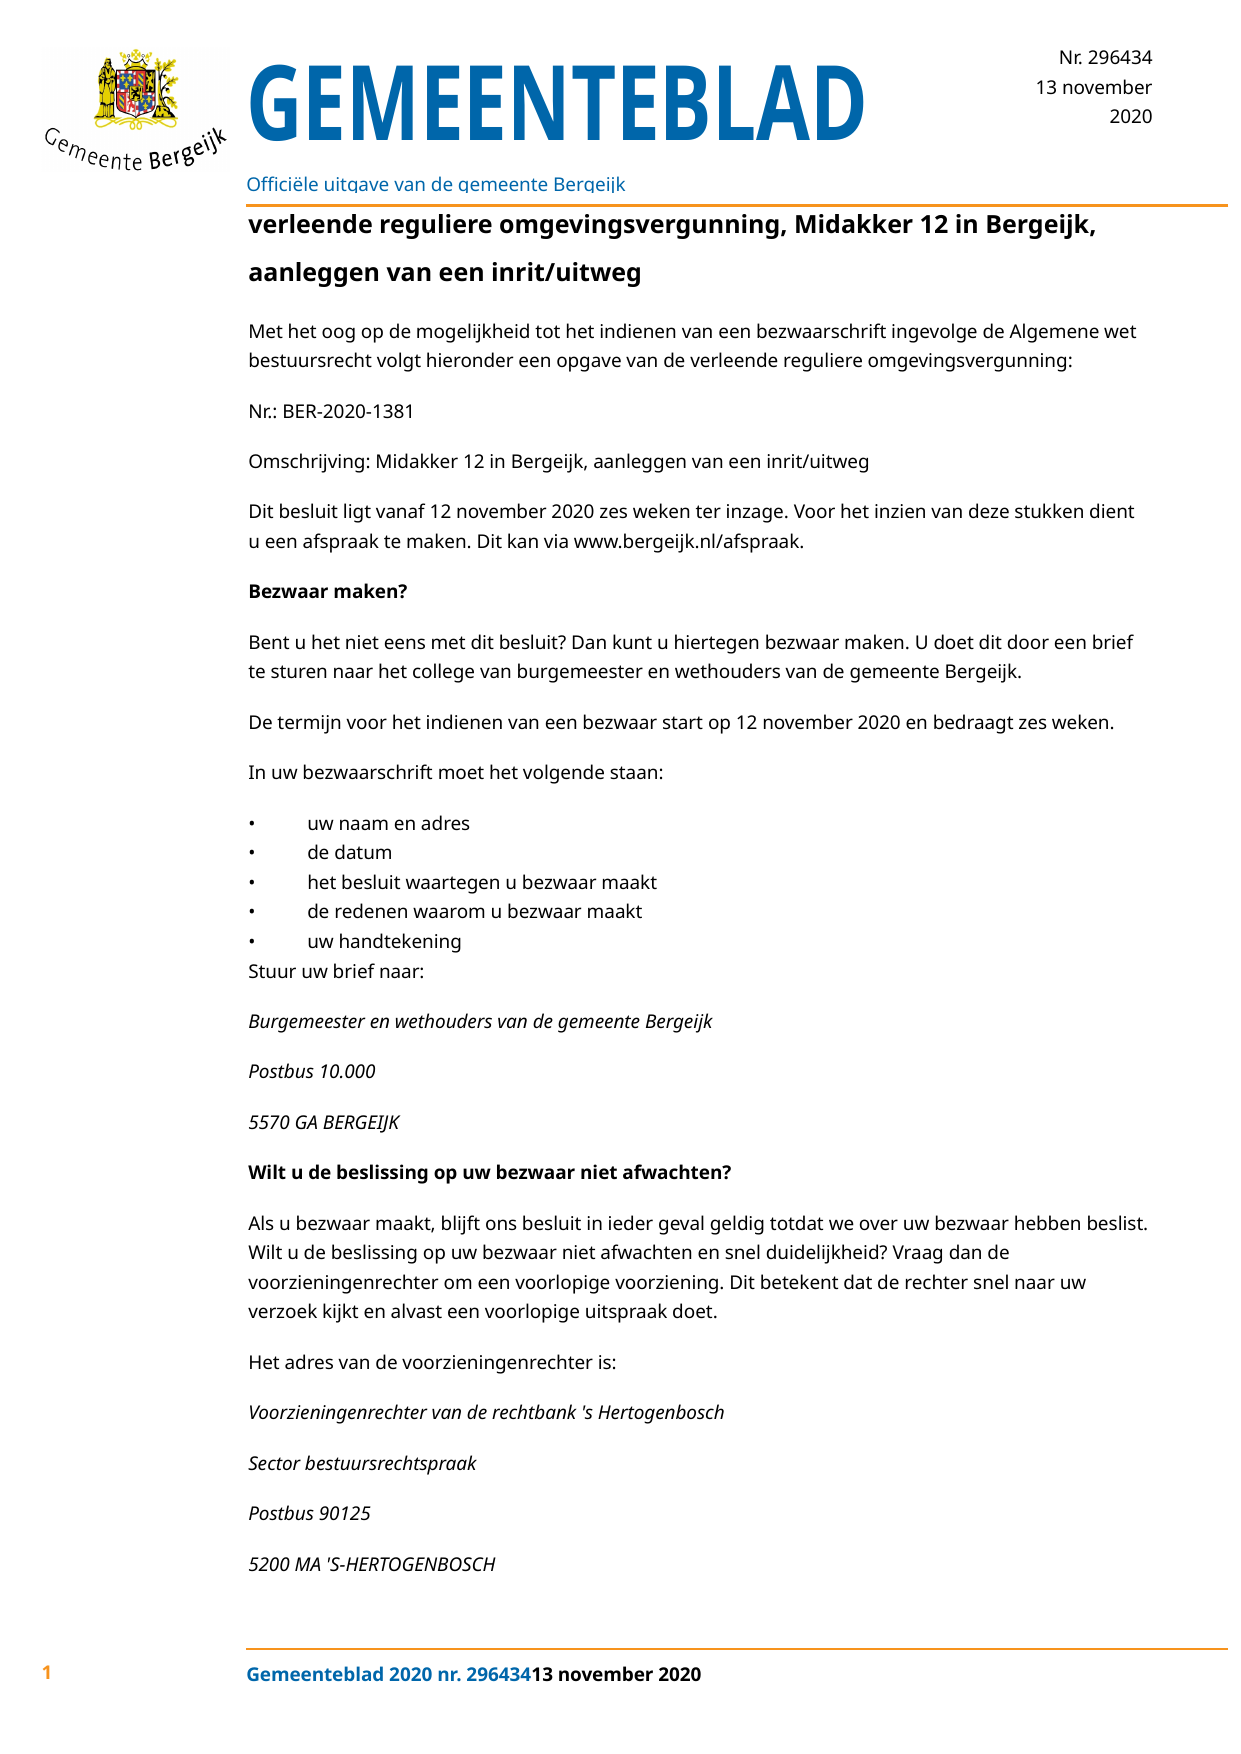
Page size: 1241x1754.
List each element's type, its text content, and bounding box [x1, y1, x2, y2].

text Sector bestuursrechtspraak [248, 1450, 1152, 1476]
text Nr.: BER-2020-1381 [248, 398, 1152, 424]
list uw naam en adres [248, 810, 1152, 836]
text Bent u het niet eens met dit besluit? Dan kunt u hiertegen bezwaar maken. U doet dit door een brief te sturen naar het college van burgemeester en wethouders van de gemeente Bergeijk. [248, 629, 1152, 684]
text verleende reguliere omgevingsvergunning, Midakker 12 in Bergeijk, aanleggen van een inrit/uitweg [248, 207, 1152, 288]
list uw handtekening [248, 928, 1152, 954]
text De termijn voor het indienen van een bezwaar start op 12 november 2020 en bedraagt zes weken. [248, 709, 1152, 735]
list het besluit waartegen u bezwaar maakt [248, 869, 1152, 895]
text Postbus 10.000 [248, 1059, 1152, 1084]
text 5570 GA BERGEIJK [248, 1109, 1152, 1135]
text Wilt u de beslissing op uw bezwaar niet afwachten? [248, 1159, 1152, 1185]
text 5200 MA 'S-HERTOGENBOSCH [248, 1551, 1152, 1577]
text Voorzieningenrechter van de rechtbank 's Hertogenbosch [248, 1399, 1152, 1425]
text Het adres van de voorzieningenrechter is: [248, 1349, 1152, 1375]
text In uw bezwaarschrift moet het volgende staan: [248, 759, 1152, 785]
list de redenen waarom u bezwaar maakt [248, 899, 1152, 924]
text Als u bezwaar maakt, blijft ons besluit in ieder geval geldig totdat we over uw bezwaar hebben beslist. Wilt u de beslissing op uw bezwaar niet afwachten en snel duidelijkheid? Vraag dan de voorzieningenrechter om een voorlopige voorziening. Dit betekent dat de rechter snel naar uw verzoek kijkt en alvast een voorlopige uitspraak doet. [248, 1210, 1152, 1324]
picture [41, 47, 231, 172]
text Burgemeester en wethouders van de gemeente Bergeijk [248, 1008, 1152, 1034]
text Stuur uw brief naar: [248, 958, 1152, 984]
text Omschrijving: Midakker 12 in Bergeijk, aanleggen van een inrit/uitweg [248, 448, 1152, 474]
text Met het oog op de mogelijkheid tot het indienen van een bezwaarschrift ingevolge de Algemene wet bestuursrecht volgt hieronder een opgave van de verleende reguliere omgevingsvergunning: [248, 318, 1152, 373]
text Postbus 90125 [248, 1500, 1152, 1526]
text Dit besluit ligt vanaf 12 november 2020 zes weken ter inzage. Voor het inzien van deze stukken dient u een afspraak te maken. Dit kan via www.bergeijk.nl/afspraak. [248, 499, 1152, 554]
text Bezwaar maken? [248, 579, 1152, 604]
list de datum [248, 839, 1152, 865]
